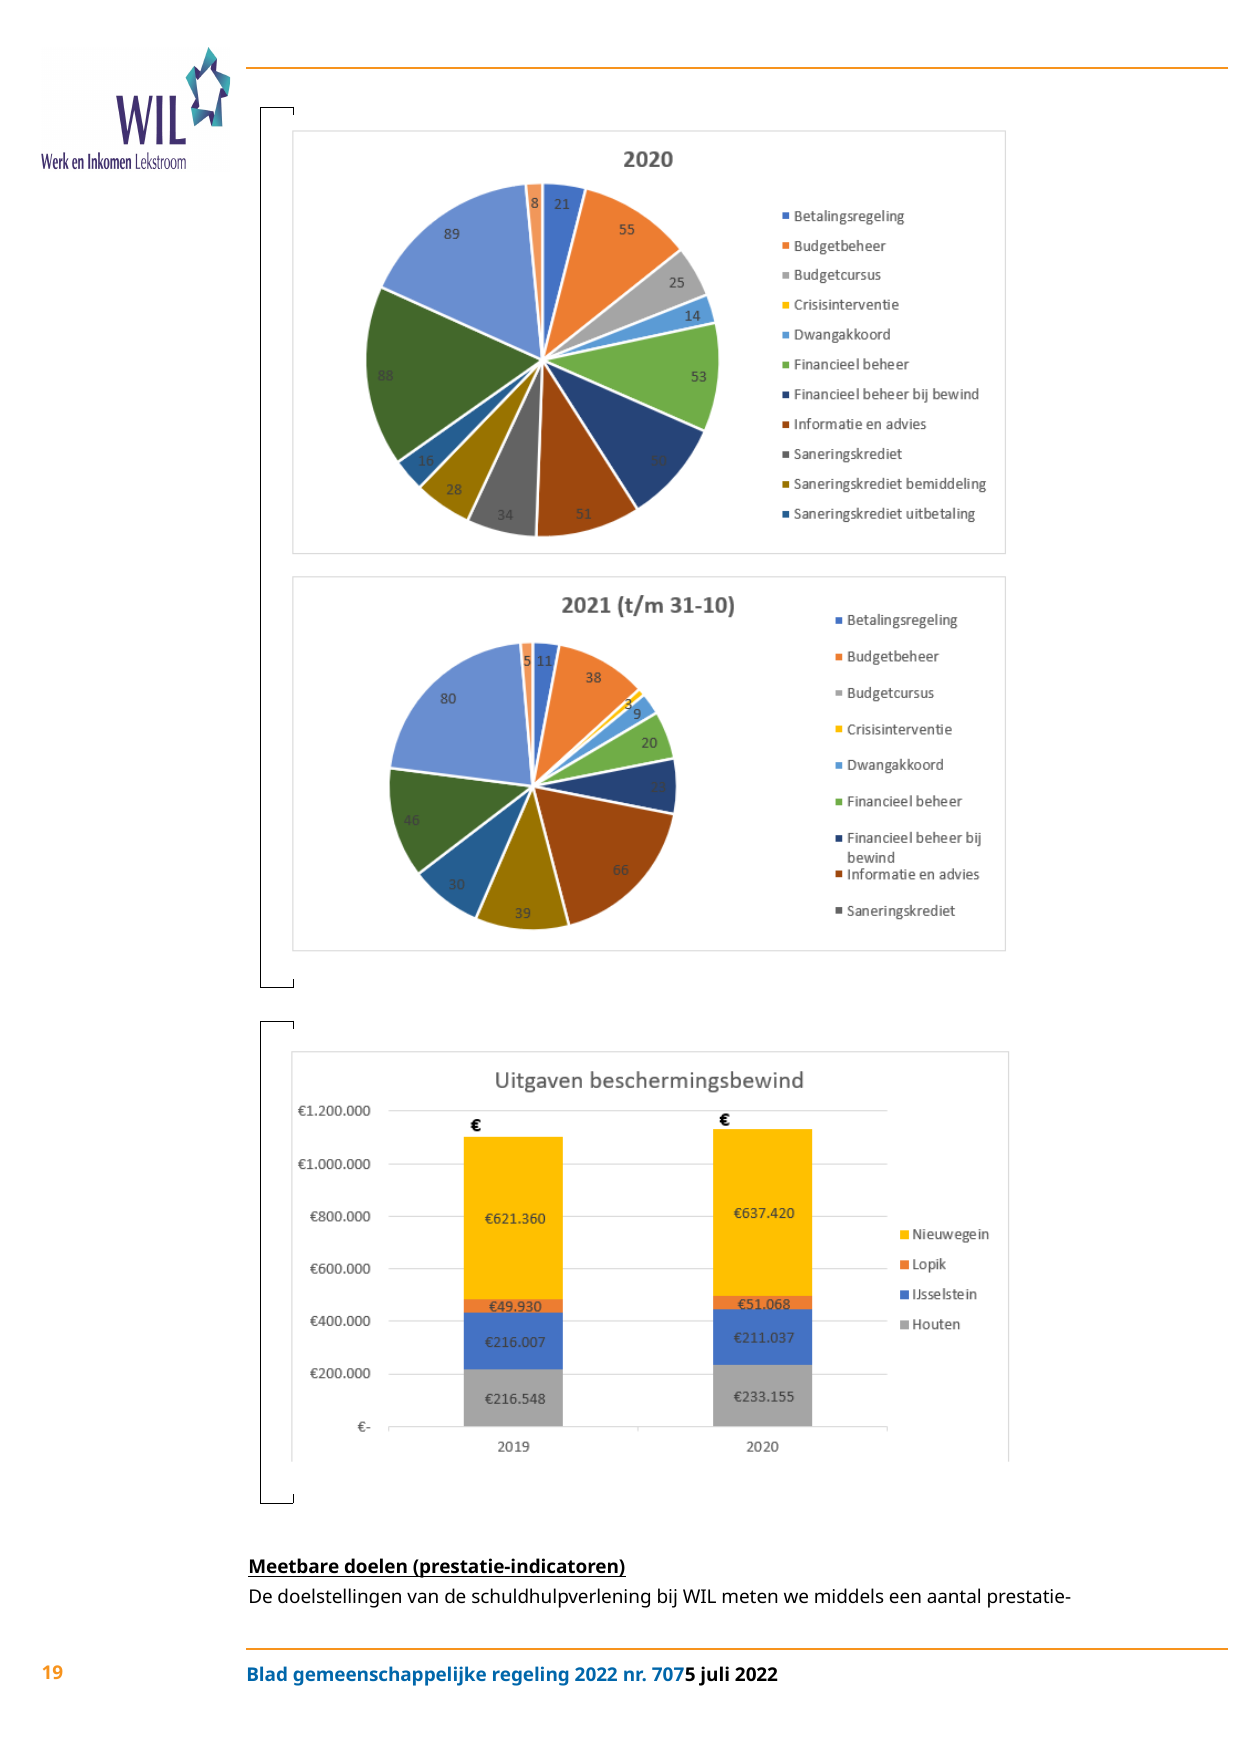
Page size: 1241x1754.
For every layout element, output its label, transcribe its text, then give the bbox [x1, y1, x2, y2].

text De doelstellingen van de schuldhulpverlening bij WIL meten we middels een aantal prestatie- [248, 1583, 1152, 1609]
picture [268, 115, 1037, 979]
text Meetbare doelen (prestatie-indicatoren) [248, 1554, 1152, 1579]
picture [268, 1029, 1037, 1494]
picture [41, 47, 231, 172]
